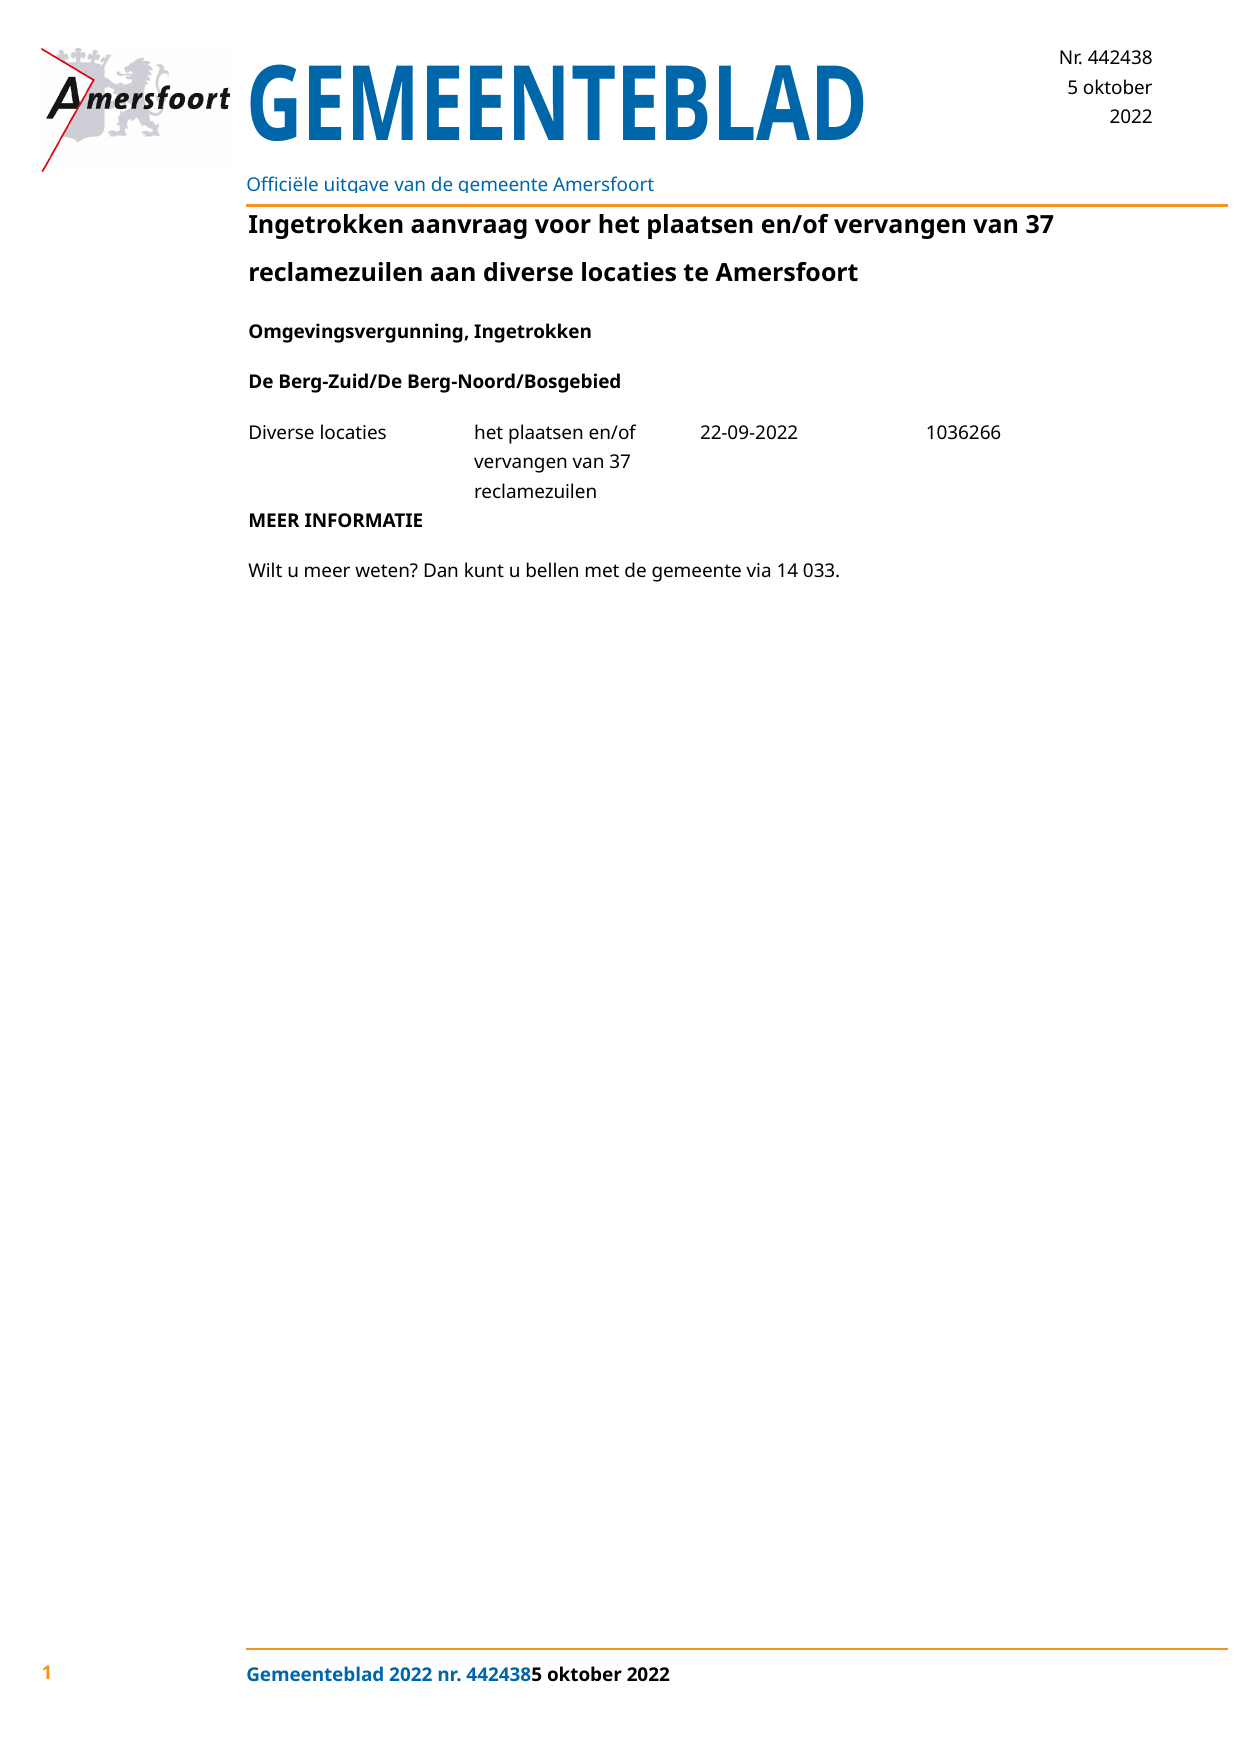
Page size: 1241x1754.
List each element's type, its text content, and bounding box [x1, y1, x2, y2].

table_header 1036266 [926, 419, 1152, 504]
picture [41, 47, 231, 172]
text Wilt u meer weten? Dan kunt u bellen met de gemeente via 14 033. [248, 557, 1152, 583]
text MEER INFORMATIE [248, 507, 1152, 533]
table_header Diverse locaties [248, 419, 474, 504]
text De Berg-Zuid/De Berg-Noord/Bosgebied [248, 368, 1152, 394]
text Omgevingsvergunning, Ingetrokken [248, 318, 1152, 344]
text Ingetrokken aanvraag voor het plaatsen en/of vervangen van 37 reclamezuilen aan diverse locaties te Amersfoort [248, 207, 1152, 288]
table_header het plaatsen en/of vervangen van 37 reclamezuilen [474, 419, 700, 504]
table_header 22-09-2022 [700, 419, 926, 504]
